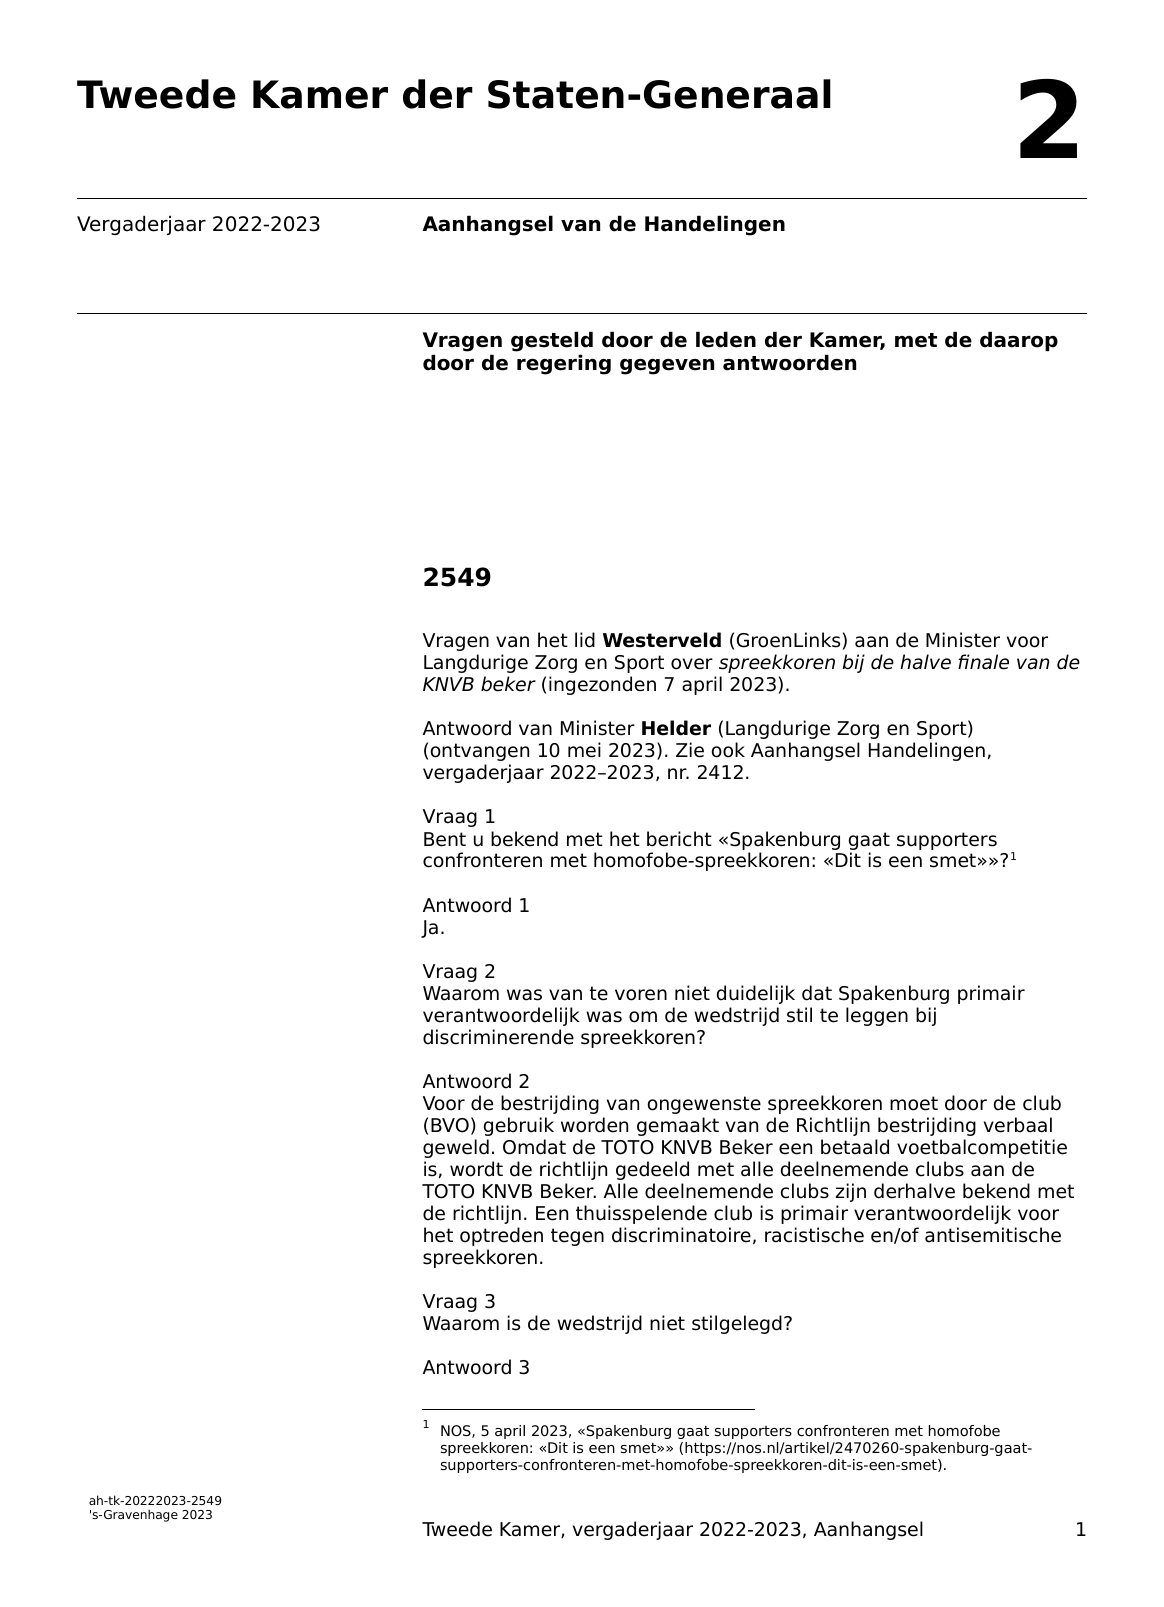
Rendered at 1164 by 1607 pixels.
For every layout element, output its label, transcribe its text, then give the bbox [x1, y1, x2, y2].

text Antwoord van Minister Helder (Langdurige Zorg en Sport) (ontvangen 10 mei 2023). Zie ook Aanhangsel Handelingen, vergaderjaar 2022–2023, nr. 2412. [422, 718, 1087, 784]
text Antwoord 2 [422, 1071, 1087, 1093]
table_cell Aanhangsel van de Handelingen [422, 199, 1087, 313]
text Ja. [422, 917, 1087, 938]
text Antwoord 3 [422, 1357, 1087, 1379]
table_cell Vergaderjaar 2022-2023 [77, 199, 422, 313]
text Vraag 3 [422, 1291, 1087, 1313]
text Bent u bekend met het bericht «Spakenburg gaat supporters confronteren met homofobe-spreekkoren: «Dit is een smet»»? [422, 828, 1087, 872]
text Waarom was van te voren niet duidelijk dat Spakenburg primair verantwoordelijk was om de wedstrijd stil te leggen bij discriminerende spreekkoren? [422, 983, 1087, 1049]
table_header Tweede Kamer der Staten-Generaal [77, 59, 886, 198]
table_header 2 [886, 59, 1087, 198]
text Vraag 2 [422, 961, 1087, 983]
text Antwoord 1 [422, 894, 1087, 917]
text NOS, 5 april 2023, «Spakenburg gaat supporters confronteren met homofobe spreekkoren: «Dit is een smet»» (https://nos.nl/artikel/2470260-spakenburg-gaat-supporters-confronteren-met-homofobe-spreekkoren-dit-is-een-smet). [422, 1418, 1087, 1474]
text Vragen van het lid Westerveld (GroenLinks) aan de Minister voor Langdurige Zorg en Sport over spreekkoren bij de halve finale van de KNVB beker (ingezonden 7 april 2023). [422, 630, 1087, 696]
text Waarom is de wedstrijd niet stilgelegd? [422, 1313, 1087, 1335]
text 's-Gravenhage 2023 [88, 1508, 323, 1522]
text Vraag 1 [422, 806, 1087, 828]
text 2549 [422, 563, 1087, 592]
table_cell Vragen gesteld door de leden der Kamer, met de daarop door de regering gegeven antwoorden [422, 314, 1087, 375]
table_cell [77, 314, 422, 375]
text ah-tk-20222023-2549 [88, 1494, 323, 1508]
text Voor de bestrijding van ongewenste spreekkoren moet door de club (BVO) gebruik worden gemaakt van de Richtlijn bestrijding verbaal geweld. Omdat de TOTO KNVB Beker een betaald voetbalcompetitie is, wordt de richtlijn gedeeld met alle deelnemende clubs aan de TOTO KNVB Beker. Alle deelnemende clubs zijn derhalve bekend met de richtlijn. Een thuisspelende club is primair verantwoordelijk voor het optreden tegen discriminatoire, racistische en/of antisemitische spreekkoren. [422, 1093, 1087, 1269]
